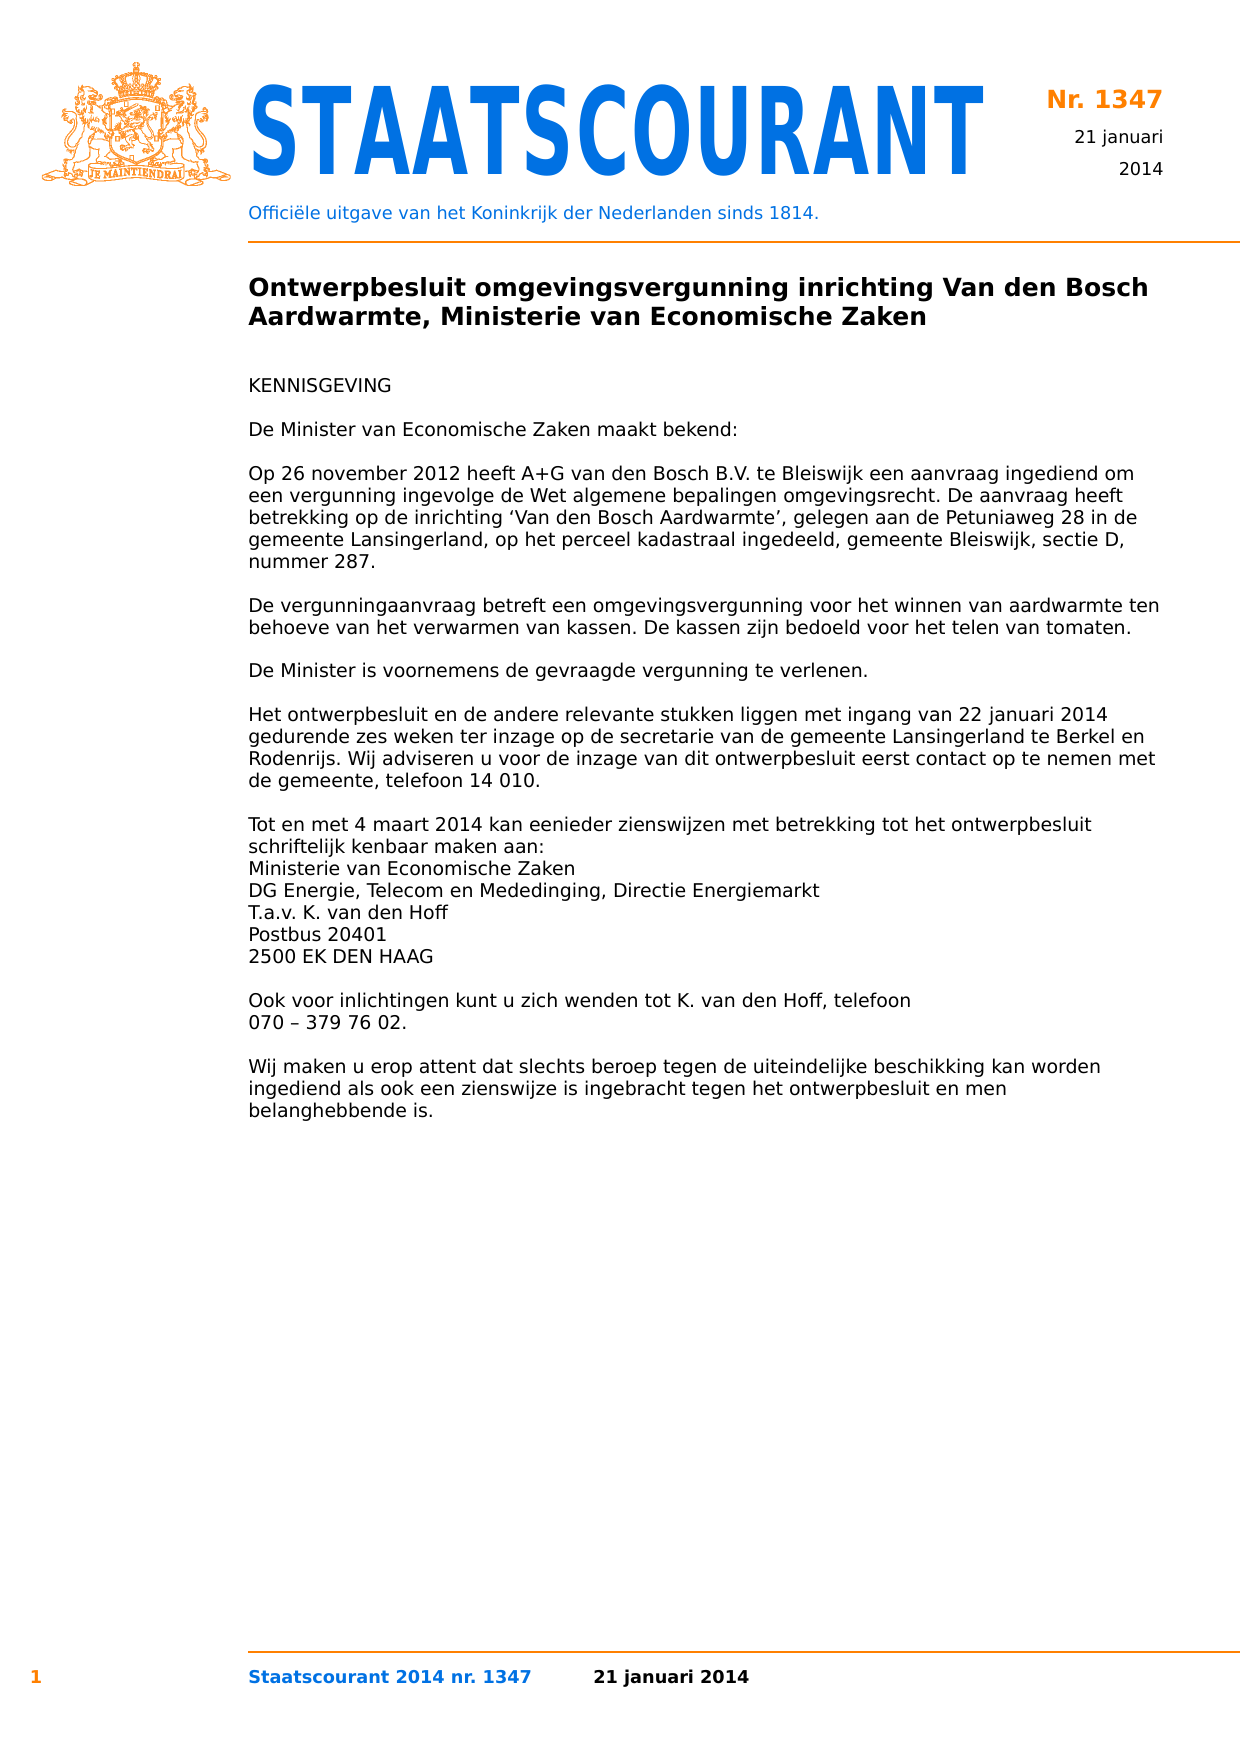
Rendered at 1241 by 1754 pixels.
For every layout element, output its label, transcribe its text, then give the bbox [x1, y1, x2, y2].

table_header STAATSCOURANT [248, 62, 998, 203]
text 070 – 379 76 02. [248, 1012, 1163, 1034]
table_cell 2014 [998, 153, 1240, 203]
text DG Energie, Telecom en Mededinging, Directie Energiemarkt [248, 880, 1163, 902]
text 2500 EK DEN HAAG [248, 946, 1163, 968]
subtitle Ontwerpbesluit omgevingsvergunning inrichting Van den Bosch Aardwarmte, Ministerie van Economische Zaken [248, 273, 1163, 331]
text De Minister van Economische Zaken maakt bekend: [248, 419, 1163, 441]
text Ook voor inlichtingen kunt u zich wenden tot K. van den Hoff, telefoon [248, 990, 1163, 1012]
text Ministerie van Economische Zaken [248, 858, 1163, 880]
text De vergunningaanvraag betreft een omgevingsvergunning voor het winnen van aardwarmte ten behoeve van het verwarmen van kassen. De kassen zijn bedoeld voor het telen van tomaten. [248, 594, 1163, 638]
text Postbus 20401 [248, 924, 1163, 946]
text KENNISGEVING [248, 375, 1163, 397]
text Het ontwerpbesluit en de andere relevante stukken liggen met ingang van 22 januari 2014 gedurende zes weken ter inzage op de secretarie van de gemeente Lansingerland te Berkel en Rodenrijs. Wij adviseren u voor de inzage van dit ontwerpbesluit eerst contact op te nemen met de gemeente, telefoon 14 010. [248, 704, 1163, 792]
table_cell Officiële uitgave van het Koninkrijk der Nederlanden sinds 1814. [248, 203, 1240, 241]
text Wij maken u erop attent dat slechts beroep tegen de uiteindelijke beschikking kan worden ingediend als ook een zienswijze is ingebracht tegen het ontwerpbesluit en men belanghebbende is. [248, 1056, 1163, 1122]
table_cell 21 januari [998, 121, 1240, 153]
text Op 26 november 2012 heeft A+G van den Bosch B.V. te Bleiswijk een aanvraag ingediend om een vergunning ingevolge de Wet algemene bepalingen omgevingsrecht. De aanvraag heeft betrekking op de inrichting ‘Van den Bosch Aardwarmte’, gelegen aan de Petuniaweg 28 in de gemeente Lansingerland, op het perceel kadastraal ingedeeld, gemeente Bleiswijk, sectie D, nummer 287. [248, 463, 1163, 573]
text T.a.v. K. van den Hoff [248, 902, 1163, 924]
text De Minister is voornemens de gevraagde vergunning te verlenen. [248, 660, 1163, 682]
table_header Nr. 1347 [998, 62, 1240, 121]
picture [41, 62, 231, 186]
table_header [25, 62, 248, 241]
text Tot en met 4 maart 2014 kan eenieder zienswijzen met betrekking tot het ontwerpbesluit schriftelijk kenbaar maken aan: [248, 814, 1163, 858]
